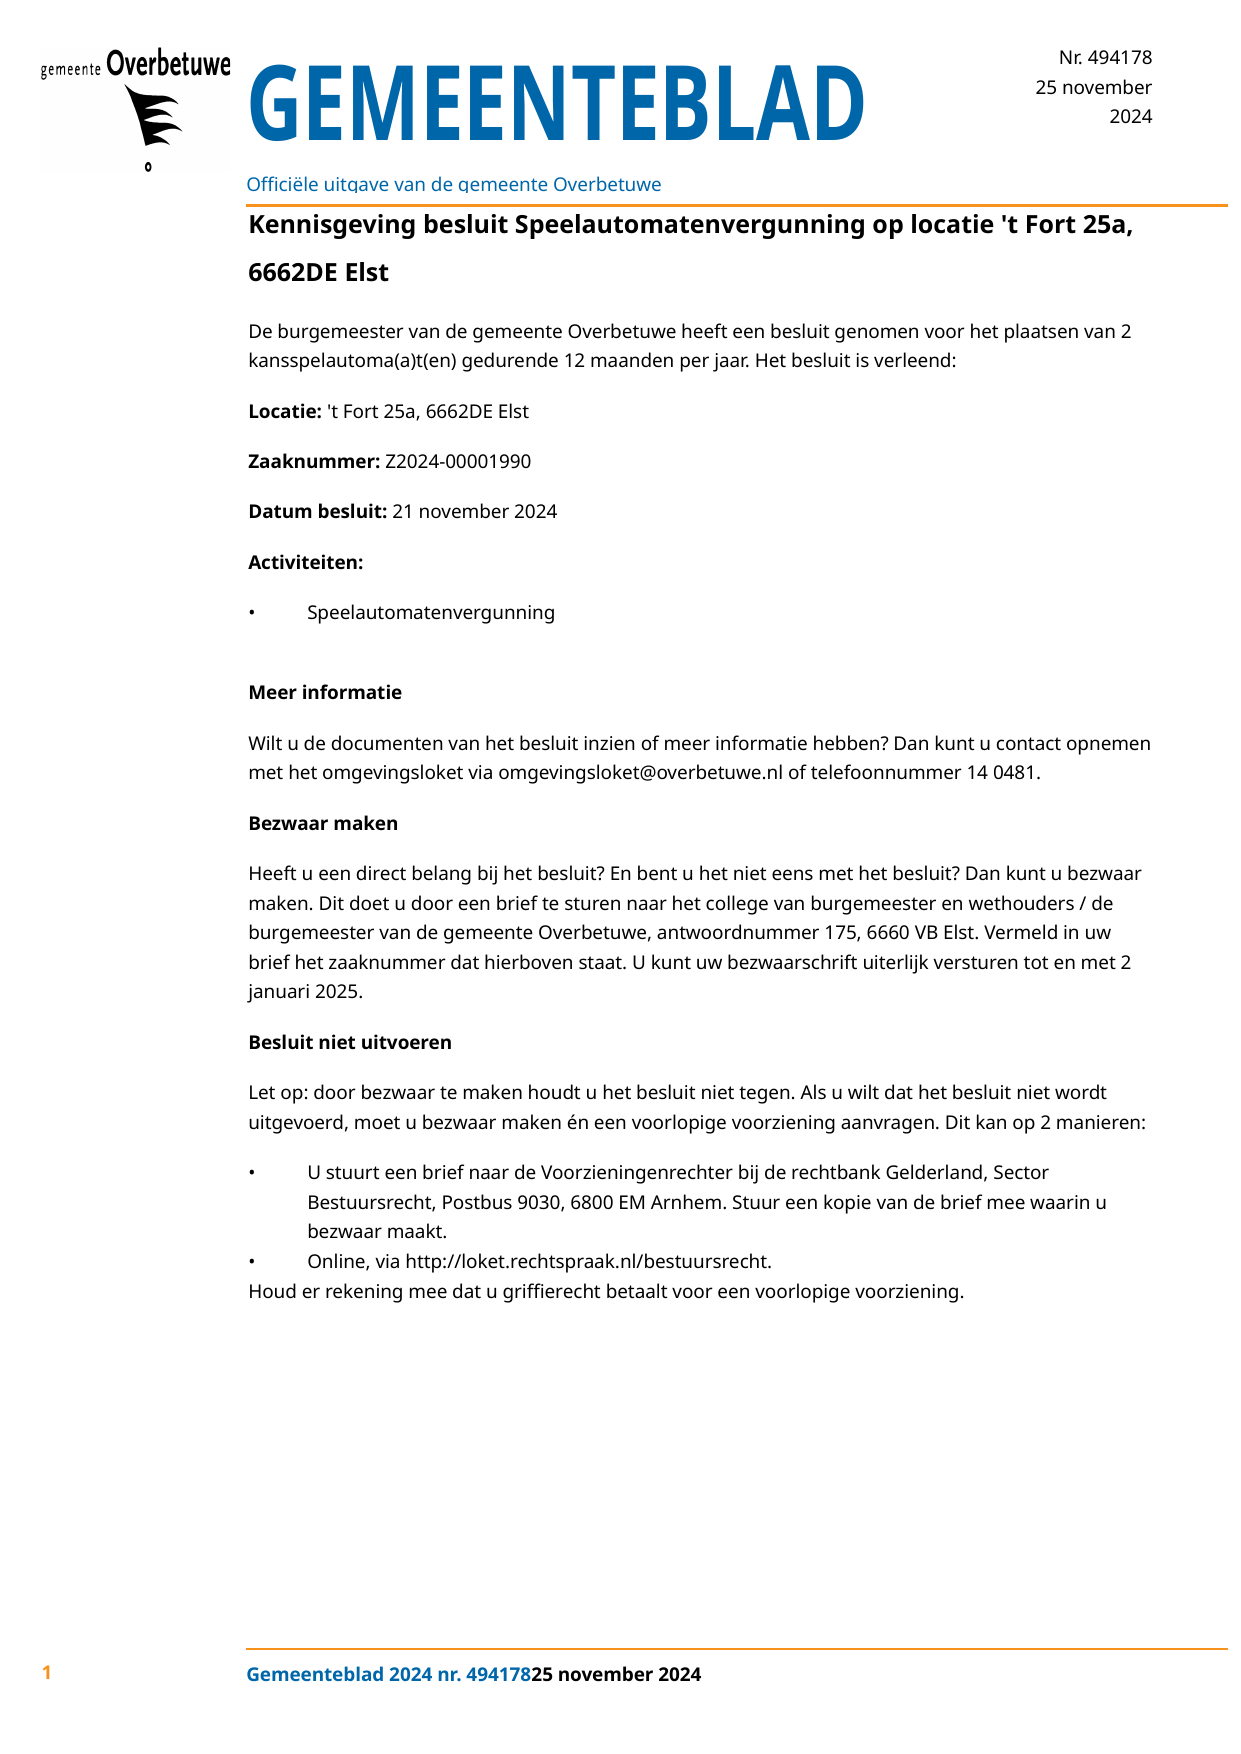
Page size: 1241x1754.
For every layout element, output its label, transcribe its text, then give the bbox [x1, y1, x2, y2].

list Speelautomatenvergunning [248, 599, 1152, 625]
text Wilt u de documenten van het besluit inzien of meer informatie hebben? Dan kunt u contact opnemen met het omgevingsloket via omgevingsloket@overbetuwe.nl of telefoonnummer 14 0481. [248, 730, 1152, 785]
text Heeft u een direct belang bij het besluit? En bent u het niet eens met het besluit? Dan kunt u bezwaar maken. Dit doet u door een brief te sturen naar het college van burgemeester en wethouders / de burgemeester van de gemeente Overbetuwe, antwoordnummer 175, 6660 VB Elst. Vermeld in uw brief het zaaknummer dat hierboven staat. U kunt uw bezwaarschrift uiterlijk versturen tot en met 2 januari 2025. [248, 860, 1152, 1004]
text Zaaknummer: Z2024-00001990 [248, 448, 1152, 474]
text Besluit niet uitvoeren [248, 1029, 1152, 1055]
text Bezwaar maken [248, 810, 1152, 836]
text Meer informatie [248, 679, 1152, 705]
list Online, via http://loket.rechtspraak.nl/bestuursrecht. [248, 1248, 1152, 1274]
text Let op: door bezwaar te maken houdt u het besluit niet tegen. Als u wilt dat het besluit niet wordt uitgevoerd, moet u bezwaar maken én een voorlopige voorziening aanvragen. Dit kan op 2 manieren: [248, 1079, 1152, 1135]
list U stuurt een brief naar de Voorzieningenrechter bij de rechtbank Gelderland, Sector Bestuursrecht, Postbus 9030, 6800 EM Arnhem. Stuur een kopie van de brief mee waarin u bezwaar maakt. [248, 1159, 1152, 1244]
text Kennisgeving besluit Speelautomatenvergunning op locatie 't Fort 25a, 6662DE Elst [248, 207, 1152, 288]
text Datum besluit: 21 november 2024 [248, 499, 1152, 524]
text Activiteiten: [248, 549, 1152, 575]
text De burgemeester van de gemeente Overbetuwe heeft een besluit genomen voor het plaatsen van 2 kansspelautoma(a)t(en) gedurende 12 maanden per jaar. Het besluit is verleend: [248, 318, 1152, 373]
text Locatie: 't Fort 25a, 6662DE Elst [248, 398, 1152, 424]
text Houd er rekening mee dat u griffierecht betaalt voor een voorlopige voorziening. [248, 1278, 1152, 1304]
picture [41, 47, 231, 172]
